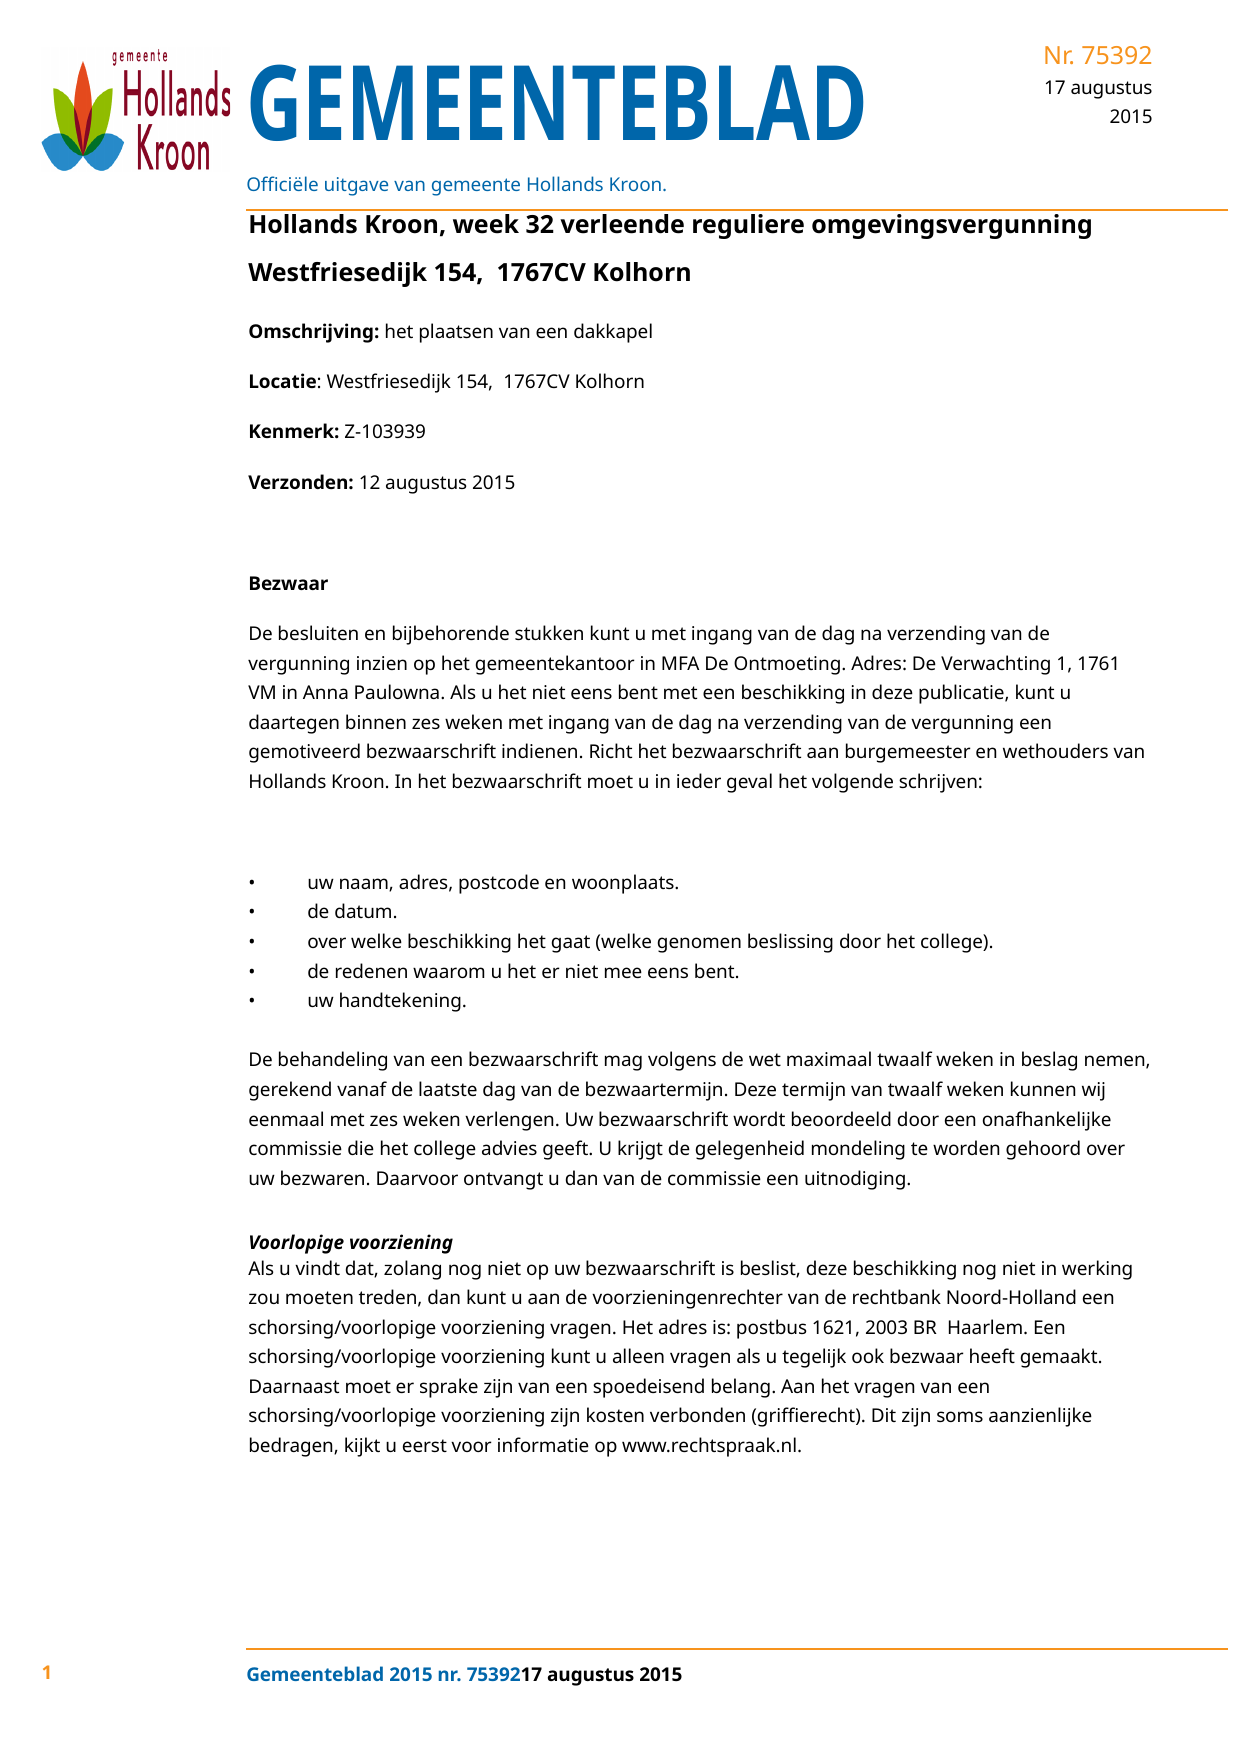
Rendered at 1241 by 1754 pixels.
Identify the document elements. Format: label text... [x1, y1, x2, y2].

text De besluiten en bijbehorende stukken kunt u met ingang van de dag na verzending van de vergunning inzien op het gemeentekantoor in MFA De Ontmoeting. Adres: De Verwachting 1, 1761 VM in Anna Paulowna. Als u het niet eens bent met een beschikking in deze publicatie, kunt u daartegen binnen zes weken met ingang van de dag na verzending van de vergunning een gemotiveerd bezwaarschrift indienen. Richt het bezwaarschrift aan burgemeester en wethouders van Hollands Kroon. In het bezwaarschrift moet u in ieder geval het volgende schrijven: [248, 620, 1152, 794]
text Als u vindt dat, zolang nog niet op uw bezwaarschrift is beslist, deze beschikking nog niet in werking zou moeten treden, dan kunt u aan de voorzieningenrechter van de rechtbank Noord-Holland een schorsing/voorlopige voorziening vragen. Het adres is: postbus 1621, 2003 BR Haarlem. Een schorsing/voorlopige voorziening kunt u alleen vragen als u tegelijk ook bezwaar heeft gemaakt. Daarnaast moet er sprake zijn van een spoedeisend belang. Aan het vragen van een schorsing/voorlopige voorziening zijn kosten verbonden (griffierecht). Dit zijn soms aanzienlijke bedragen, kijkt u eerst voor informatie op www.rechtspraak.nl. [248, 1255, 1152, 1458]
text Hollands Kroon, week 32 verleende reguliere omgevingsvergunning Westfriesedijk 154, 1767CV Kolhorn [248, 211, 1152, 288]
list uw naam, adres, postcode en woonplaats. [248, 869, 1152, 895]
text Verzonden: 12 augustus 2015 [248, 469, 1152, 495]
text Omschrijving: het plaatsen van een dakkapel [248, 318, 1152, 344]
list over welke beschikking het gaat (welke genomen beslissing door het college). [248, 928, 1152, 954]
list de datum. [248, 899, 1152, 924]
text Bezwaar [248, 570, 1152, 596]
text Voorlopige voorziening [248, 1229, 1152, 1255]
list uw handtekening. [248, 987, 1152, 1013]
list de redenen waarom u het er niet mee eens bent. [248, 958, 1152, 984]
picture [41, 47, 231, 172]
text Kenmerk: Z-103939 [248, 419, 1152, 444]
text De behandeling van een bezwaarschrift mag volgens de wet maximaal twaalf weken in beslag nemen, gerekend vanaf de laatste dag van de bezwaartermijn. Deze termijn van twaalf weken kunnen wij eenmaal met zes weken verlengen. Uw bezwaarschrift wordt beoordeeld door een onafhankelijke commissie die het college advies geeft. U krijgt de gelegenheid mondeling te worden gehoord over uw bezwaren. Daarvoor ontvangt u dan van de commissie een uitnodiging. [248, 1047, 1152, 1191]
text Locatie: Westfriesedijk 154, 1767CV Kolhorn [248, 368, 1152, 394]
